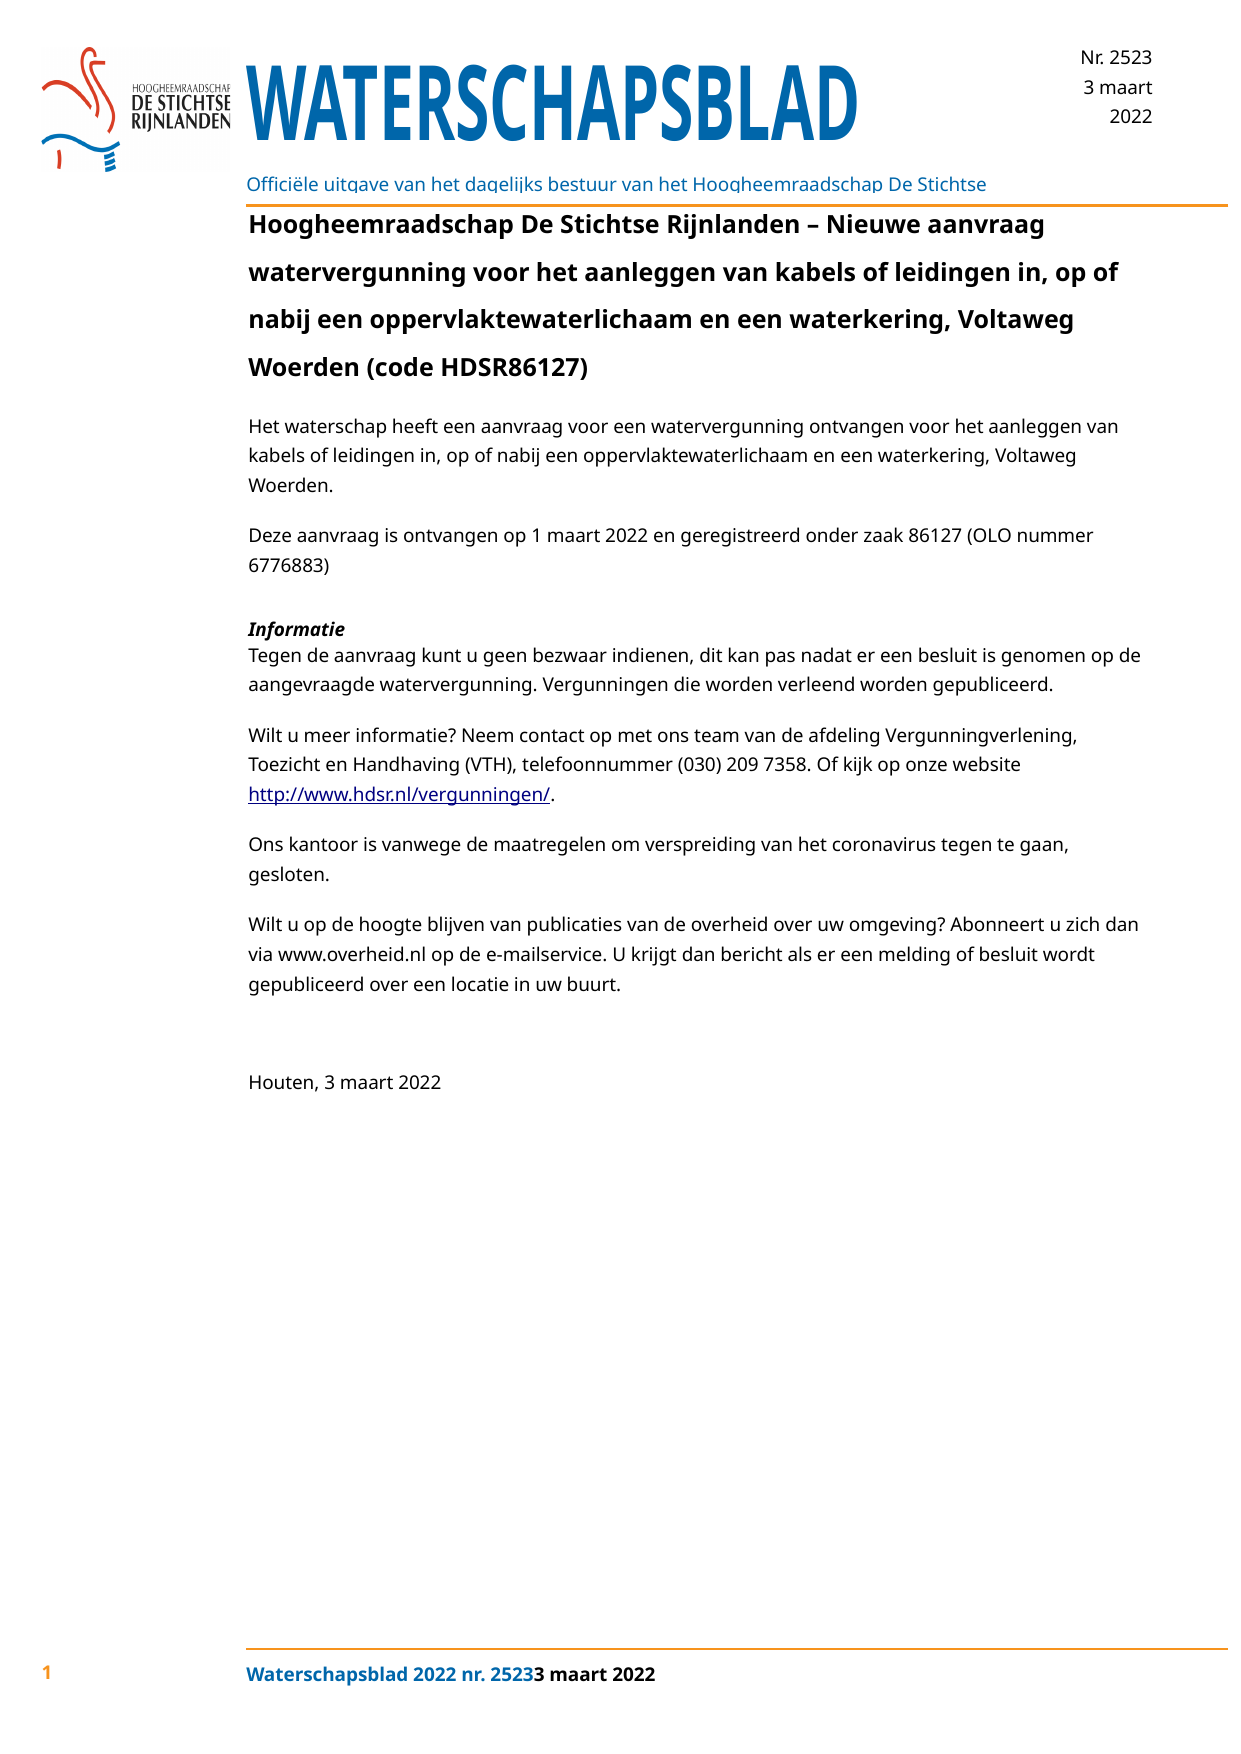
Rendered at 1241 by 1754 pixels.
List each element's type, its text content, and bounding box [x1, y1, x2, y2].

text Wilt u op de hoogte blijven van publicaties van de overheid over uw omgeving? Abonneert u zich dan via www.overheid.nl op de e-mailservice. U krijgt dan bericht als er een melding of besluit wordt gepubliceerd over een locatie in uw buurt. [248, 912, 1152, 996]
text Informatie [248, 616, 1152, 642]
picture [41, 47, 231, 172]
text Houten, 3 maart 2022 [248, 1069, 1152, 1095]
text Wilt u meer informatie? Neem contact op met ons team van de afdeling Vergunningverlening, Toezicht en Handhaving (VTH), telefoonnummer (030) 209 7358. Of kijk op onze website http://www.hdsr.nl/vergunningen/. [248, 722, 1152, 807]
text Hoogheemraadschap De Stichtse Rijnlanden – Nieuwe aanvraag watervergunning voor het aanleggen van kabels of leidingen in, op of nabij een oppervlaktewaterlichaam en een waterkering, Voltaweg Woerden (code HDSR86127) [248, 207, 1152, 384]
text Het waterschap heeft een aanvraag voor een watervergunning ontvangen voor het aanleggen van kabels of leidingen in, op of nabij een oppervlaktewaterlichaam en een waterkering, Voltaweg Woerden. [248, 413, 1152, 498]
text Tegen de aanvraag kunt u geen bezwaar indienen, dit kan pas nadat er een besluit is genomen op de aangevraagde watervergunning. Vergunningen die worden verleend worden gepubliceerd. [248, 642, 1152, 697]
text Deze aanvraag is ontvangen op 1 maart 2022 en geregistreerd onder zaak 86127 (OLO nummer 6776883) [248, 523, 1152, 578]
text Ons kantoor is vanwege de maatregelen om verspreiding van het coronavirus tegen te gaan, gesloten. [248, 832, 1152, 887]
